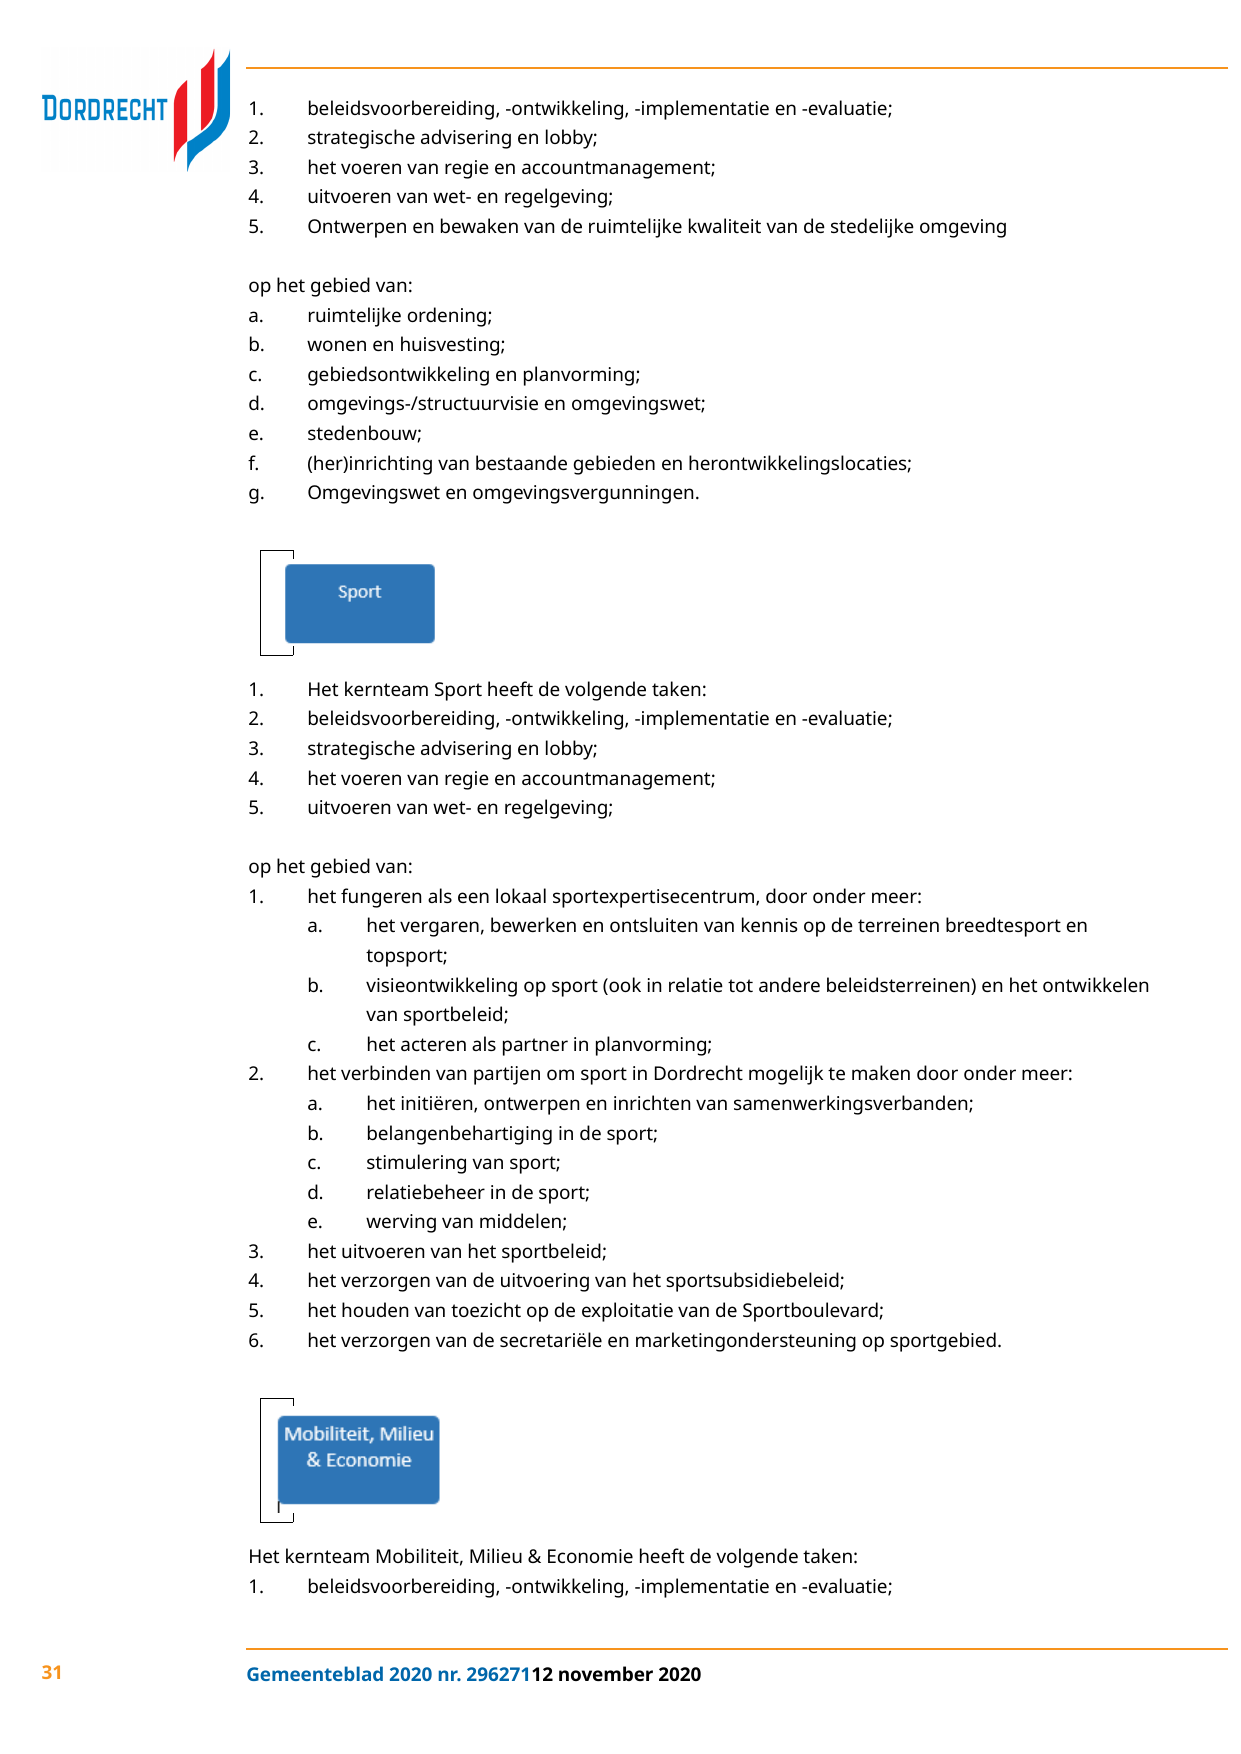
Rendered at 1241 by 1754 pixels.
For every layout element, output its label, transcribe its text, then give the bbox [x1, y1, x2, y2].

list beleidsvoorbereiding, -ontwikkeling, -implementatie en -evaluatie; [248, 1573, 1152, 1599]
list het acteren als partner in planvorming; [307, 1031, 1152, 1057]
list het houden van toezicht op de exploitatie van de Sportboulevard; [248, 1297, 1152, 1323]
list beleidsvoorbereiding, -ontwikkeling, -implementatie en -evaluatie; [248, 706, 1152, 731]
list stedenbouw; [248, 420, 1152, 446]
text op het gebied van: [248, 853, 1152, 879]
text Het kernteam Mobiliteit, Milieu & Economie heeft de volgende taken: [248, 1543, 1152, 1569]
list werving van middelen; [307, 1208, 1152, 1234]
list beleidsvoorbereiding, -ontwikkeling, -implementatie en -evaluatie; [248, 95, 1152, 121]
list gebiedsontwikkeling en planvorming; [248, 361, 1152, 387]
picture [41, 47, 231, 172]
list wonen en huisvesting; [248, 331, 1152, 357]
list het fungeren als een lokaal sportexpertisecentrum, door onder meer: [248, 883, 1152, 909]
list het verzorgen van de secretariële en marketingondersteuning op sportgebied. [248, 1327, 1152, 1352]
list visieontwikkeling op sport (ook in relatie tot andere beleidsterreinen) en het ontwikkelen van sportbeleid; [307, 972, 1152, 1027]
list Ontwerpen en bewaken van de ruimtelijke kwaliteit van de stedelijke omgeving [248, 213, 1152, 239]
picture [268, 1406, 447, 1513]
list ruimtelijke ordening; [248, 302, 1152, 328]
list uitvoeren van wet- en regelgeving; [248, 183, 1152, 209]
list relatiebeheer in de sport; [307, 1179, 1152, 1204]
list het uitvoeren van het sportbeleid; [248, 1238, 1152, 1264]
list omgevings-/structuurvisie en omgevingswet; [248, 391, 1152, 416]
list het initiëren, ontwerpen en inrichten van samenwerkingsverbanden; [307, 1090, 1152, 1116]
picture [268, 559, 447, 646]
list uitvoeren van wet- en regelgeving; [248, 794, 1152, 820]
text op het gebied van: [248, 272, 1152, 298]
list het verbinden van partijen om sport in Dordrecht mogelijk te maken door onder meer: [248, 1061, 1152, 1086]
list het voeren van regie en accountmanagement; [248, 765, 1152, 790]
list het verzorgen van de uitvoering van het sportsubsidiebeleid; [248, 1268, 1152, 1293]
list Het kernteam Sport heeft de volgende taken: [248, 676, 1152, 702]
list het voeren van regie en accountmanagement; [248, 154, 1152, 180]
list belangenbehartiging in de sport; [307, 1120, 1152, 1145]
list strategische advisering en lobby; [248, 735, 1152, 761]
list het vergaren, bewerken en ontsluiten van kennis op de terreinen breedtesport en topsport; [307, 913, 1152, 968]
list stimulering van sport; [307, 1149, 1152, 1175]
list strategische advisering en lobby; [248, 124, 1152, 150]
list Omgevingswet en omgevingsvergunningen. [248, 479, 1152, 505]
list (her)inrichting van bestaande gebieden en herontwikkelingslocaties; [248, 450, 1152, 476]
